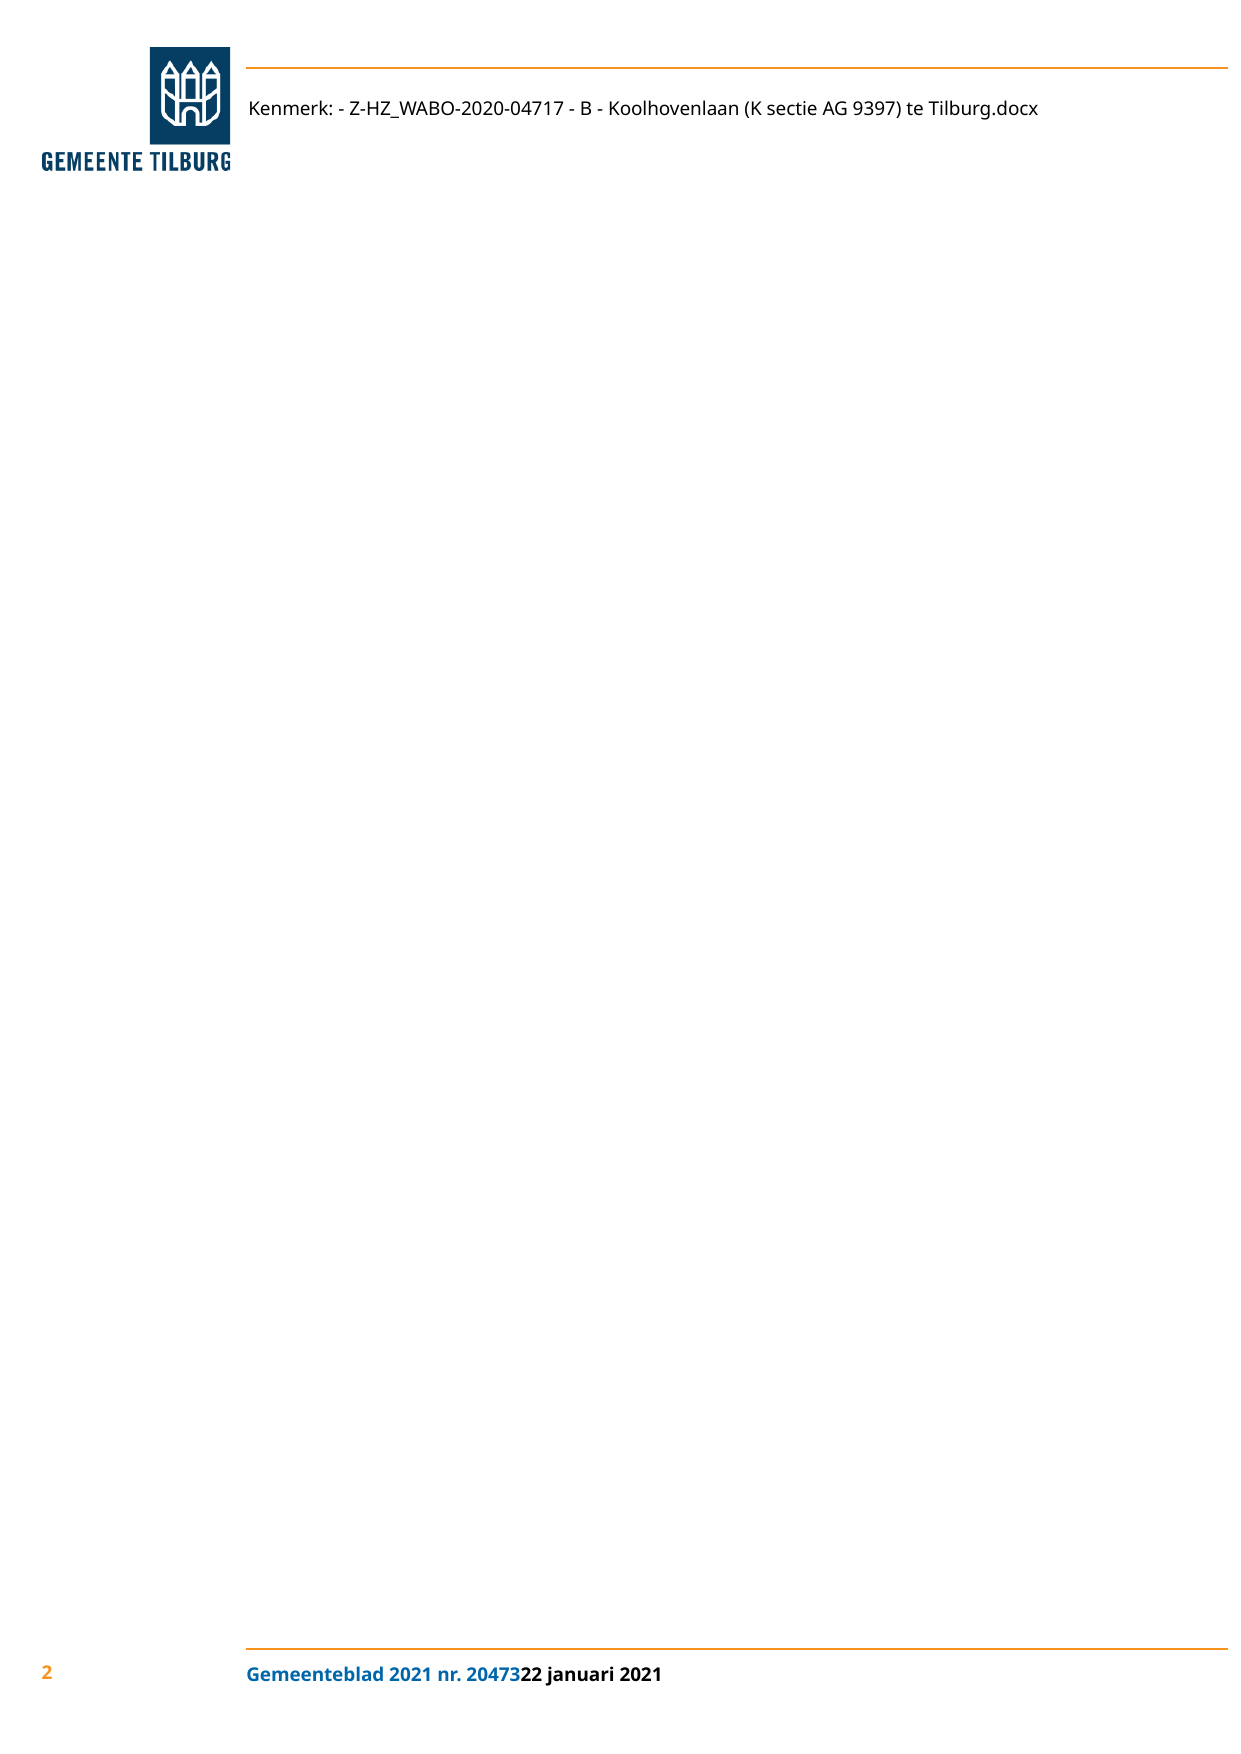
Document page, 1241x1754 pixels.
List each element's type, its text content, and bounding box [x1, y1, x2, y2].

picture [41, 47, 231, 172]
text Kenmerk: - Z-HZ_WABO-2020-04717 - B - Koolhovenlaan (K sectie AG 9397) te Tilburg.docx [248, 95, 1152, 121]
